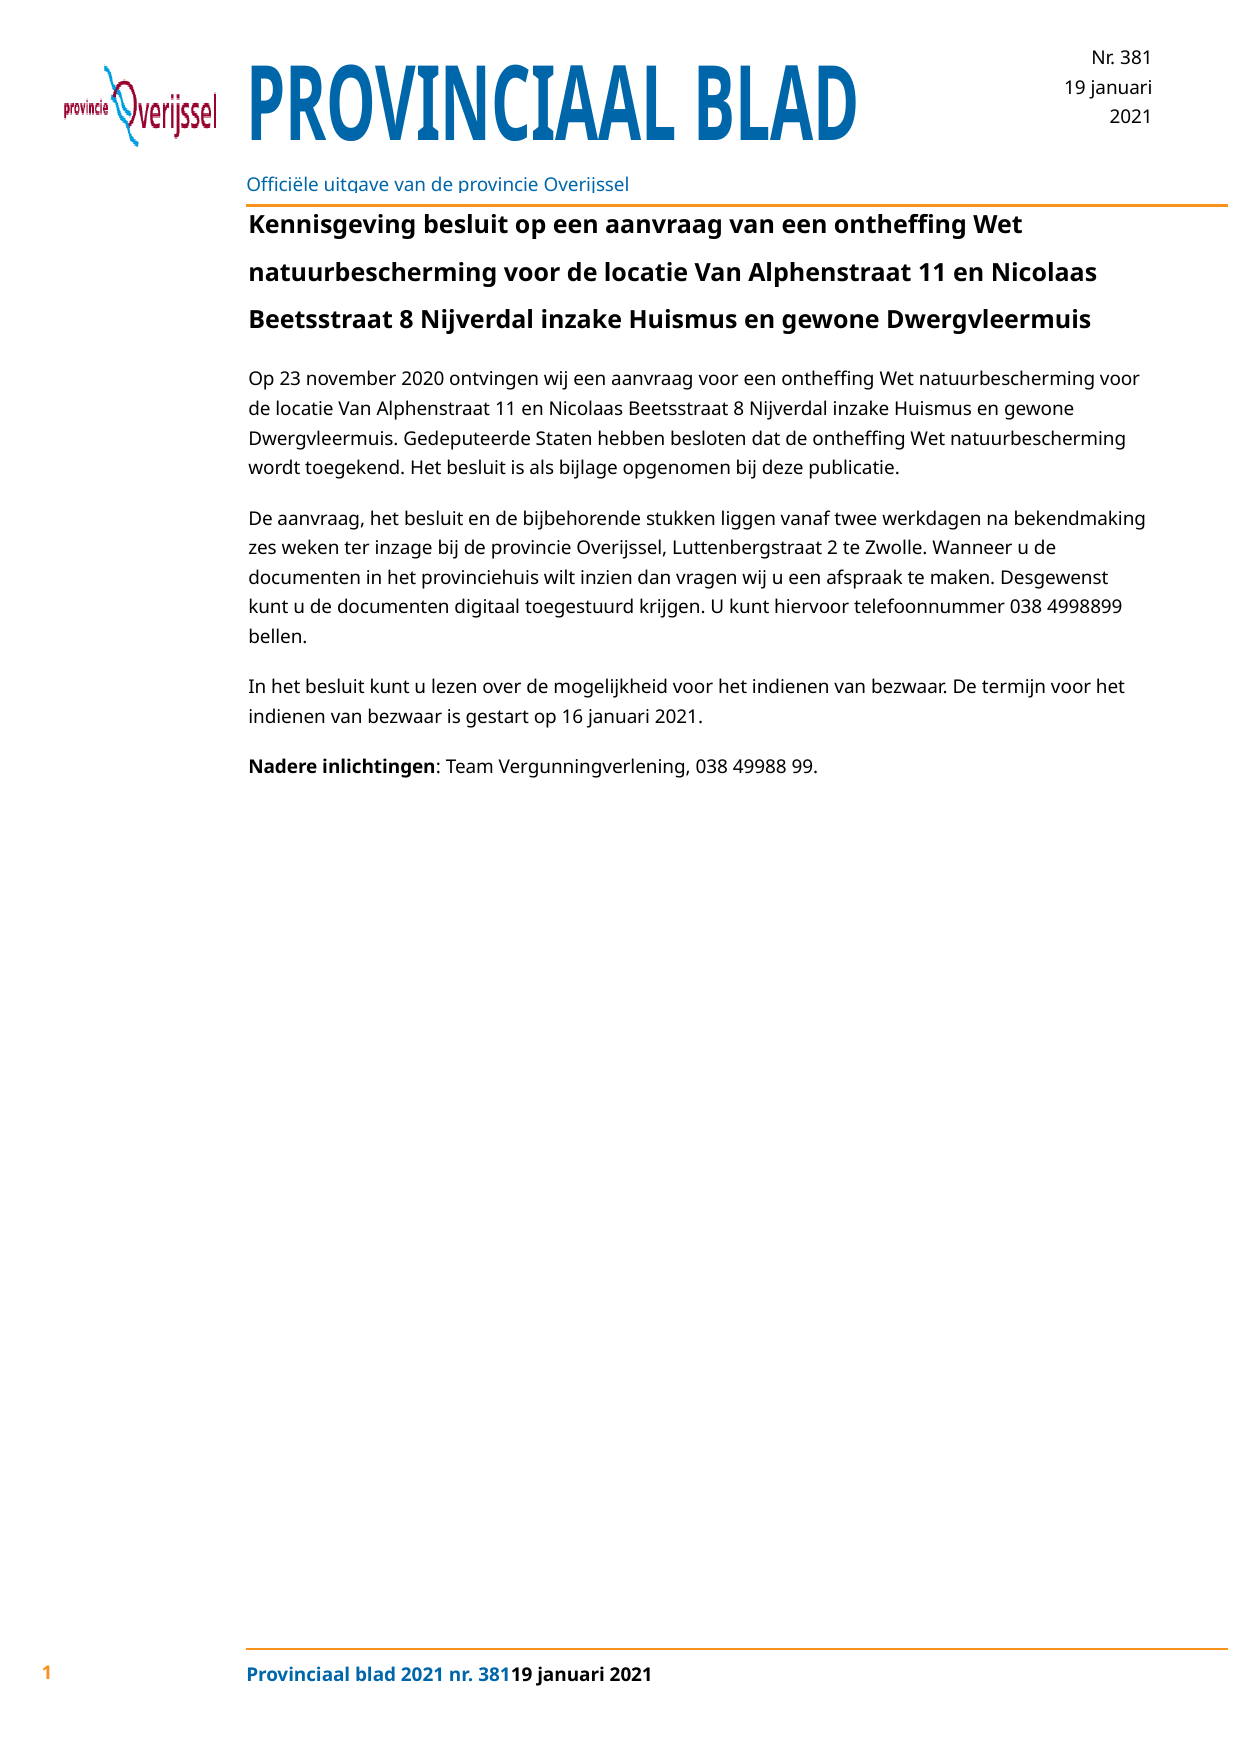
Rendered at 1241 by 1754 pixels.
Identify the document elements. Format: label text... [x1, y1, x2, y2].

text Op 23 november 2020 ontvingen wij een aanvraag voor een ontheffing Wet natuurbescherming voor de locatie Van Alphenstraat 11 en Nicolaas Beetsstraat 8 Nijverdal inzake Huismus en gewone Dwergvleermuis. Gedeputeerde Staten hebben besloten dat de ontheffing Wet natuurbescherming wordt toegekend. Het besluit is als bijlage opgenomen bij deze publicatie. [248, 366, 1152, 480]
text In het besluit kunt u lezen over de mogelijkheid voor het indienen van bezwaar. De termijn voor het indienen van bezwaar is gestart op 16 januari 2021. [248, 673, 1152, 729]
text De aanvraag, het besluit en de bijbehorende stukken liggen vanaf twee werkdagen na bekendmaking zes weken ter inzage bij de provincie Overijssel, Luttenbergstraat 2 te Zwolle. Wanneer u de documenten in het provinciehuis wilt inzien dan vragen wij u een afspraak te maken. Desgewenst kunt u de documenten digitaal toegestuurd krijgen. U kunt hiervoor telefoonnummer 038 4998899 bellen. [248, 505, 1152, 649]
text Kennisgeving besluit op een aanvraag van een ontheffing Wet natuurbescherming voor de locatie Van Alphenstraat 11 en Nicolaas Beetsstraat 8 Nijverdal inzake Huismus en gewone Dwergvleermuis [248, 207, 1152, 336]
picture [41, 47, 231, 172]
text Nadere inlichtingen: Team Vergunningverlening, 038 49988 99. [248, 753, 1152, 779]
